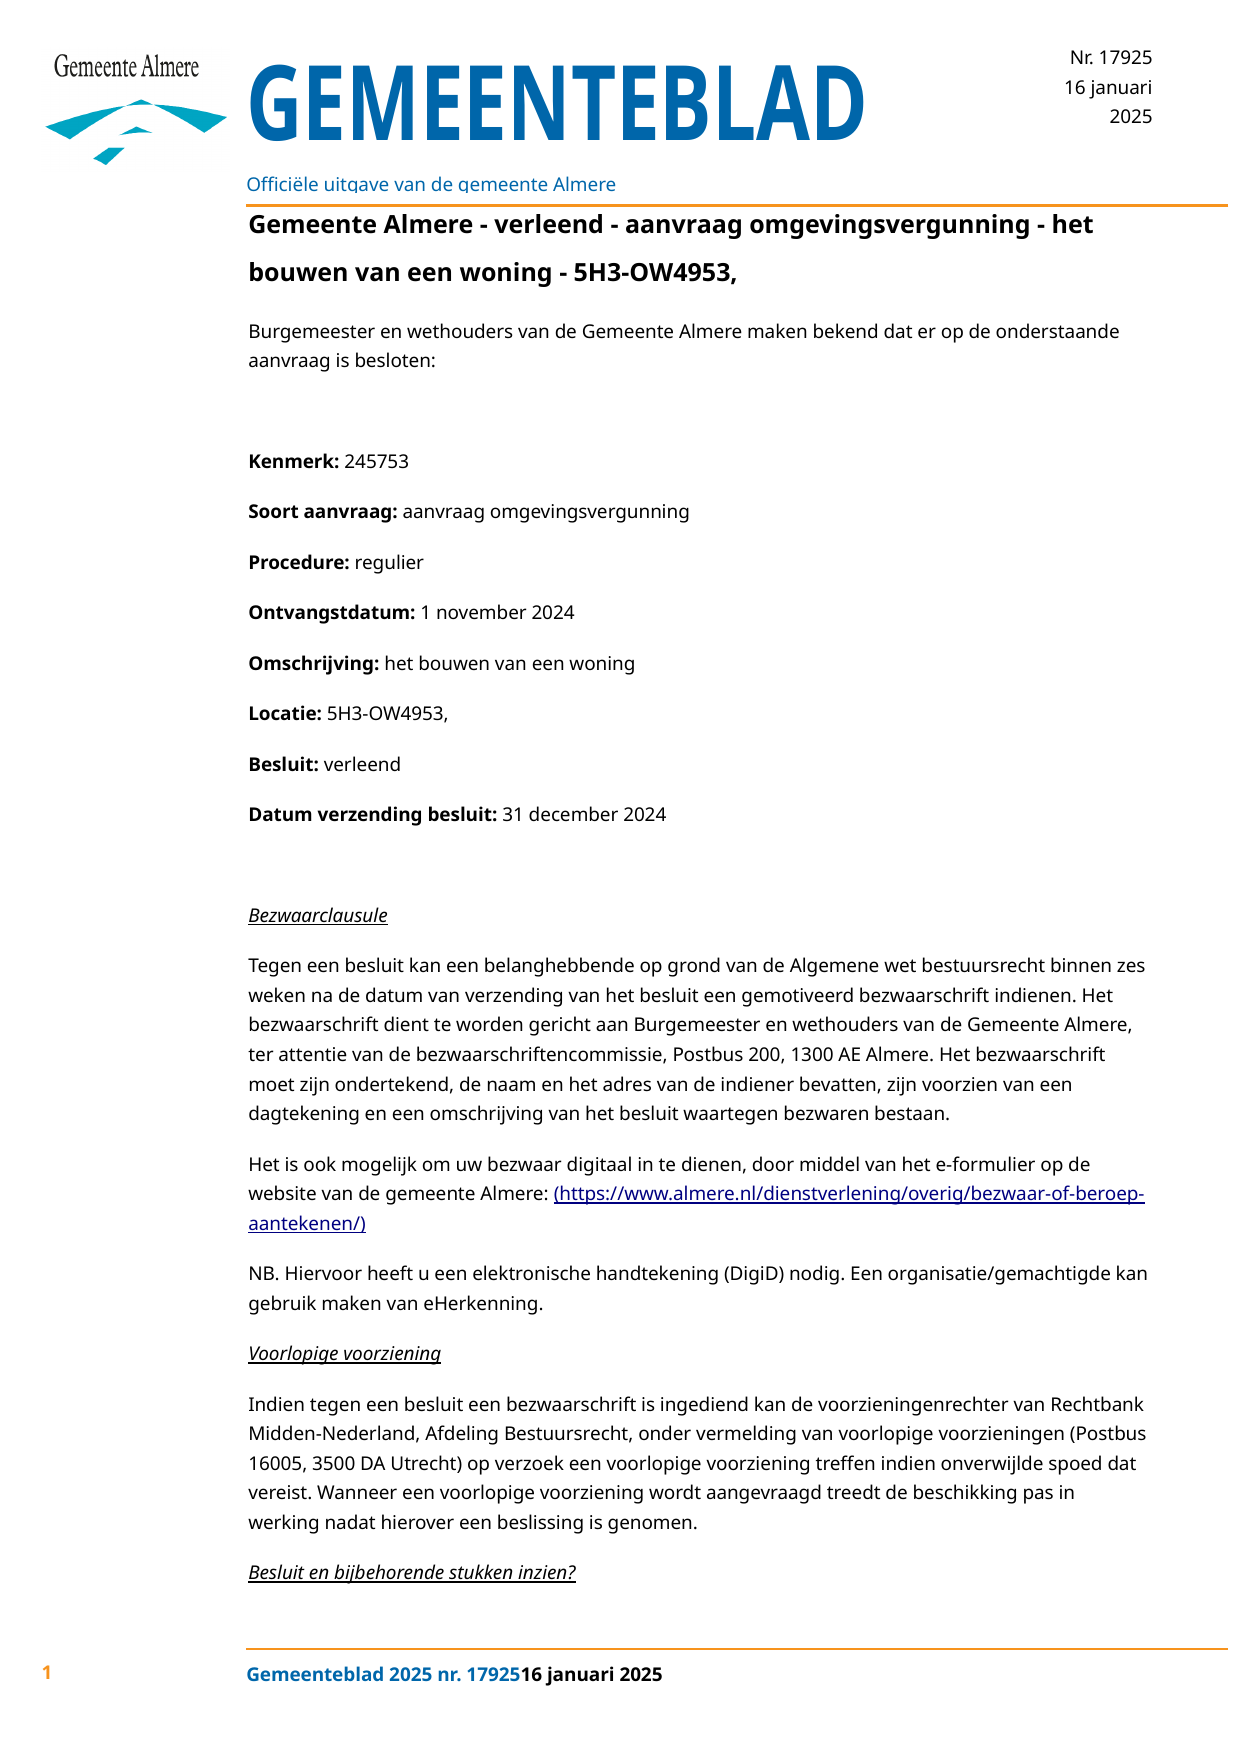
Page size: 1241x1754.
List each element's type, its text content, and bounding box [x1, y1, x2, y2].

text Gemeente Almere - verleend - aanvraag omgevingsvergunning - het bouwen van een woning - 5H3-OW4953, [248, 207, 1152, 288]
text Bezwaarclausule [248, 902, 1152, 928]
text Burgemeester en wethouders van de Gemeente Almere maken bekend dat er op de onderstaande aanvraag is besloten: [248, 318, 1152, 373]
text Voorlopige voorziening [248, 1340, 1152, 1366]
text Ontvangstdatum: 1 november 2024 [248, 599, 1152, 625]
text NB. Hiervoor heeft u een elektronische handtekening (DigiD) nodig. Een organisatie/gemachtigde kan gebruik maken van eHerkenning. [248, 1260, 1152, 1316]
text Tegen een besluit kan een belanghebbende op grond van de Algemene wet bestuursrecht binnen zes weken na de datum van verzending van het besluit een gemotiveerd bezwaarschrift indienen. Het bezwaarschrift dient te worden gericht aan Burgemeester en wethouders van de Gemeente Almere, ter attentie van de bezwaarschriftencommissie, Postbus 200, 1300 AE Almere. Het bezwaarschrift moet zijn ondertekend, de naam en het adres van de indiener bevatten, zijn voorzien van een dagtekening en een omschrijving van het besluit waartegen bezwaren bestaan. [248, 952, 1152, 1126]
text Locatie: 5H3-OW4953, [248, 700, 1152, 726]
text Besluit: verleend [248, 751, 1152, 777]
picture [41, 47, 231, 172]
text Procedure: regulier [248, 549, 1152, 575]
text Datum verzending besluit: 31 december 2024 [248, 801, 1152, 827]
text Omschrijving: het bouwen van een woning [248, 650, 1152, 676]
text Besluit en bijbehorende stukken inzien? [248, 1559, 1152, 1585]
text Soort aanvraag: aanvraag omgevingsvergunning [248, 499, 1152, 524]
text Het is ook mogelijk om uw bezwaar digitaal in te dienen, door middel van het e-formulier op de website van de gemeente Almere: (https://www.almere.nl/dienstverlening/overig/bezwaar-of-beroep-aantekenen/) [248, 1151, 1152, 1236]
text Kenmerk: 245753 [248, 448, 1152, 474]
text Indien tegen een besluit een bezwaarschrift is ingediend kan de voorzieningenrechter van Rechtbank Midden-Nederland, Afdeling Bestuursrecht, onder vermelding van voorlopige voorzieningen (Postbus 16005, 3500 DA Utrecht) op verzoek een voorlopige voorziening treffen indien onverwijlde spoed dat vereist. Wanneer een voorlopige voorziening wordt aangevraagd treedt de beschikking pas in werking nadat hierover een beslissing is genomen. [248, 1391, 1152, 1535]
